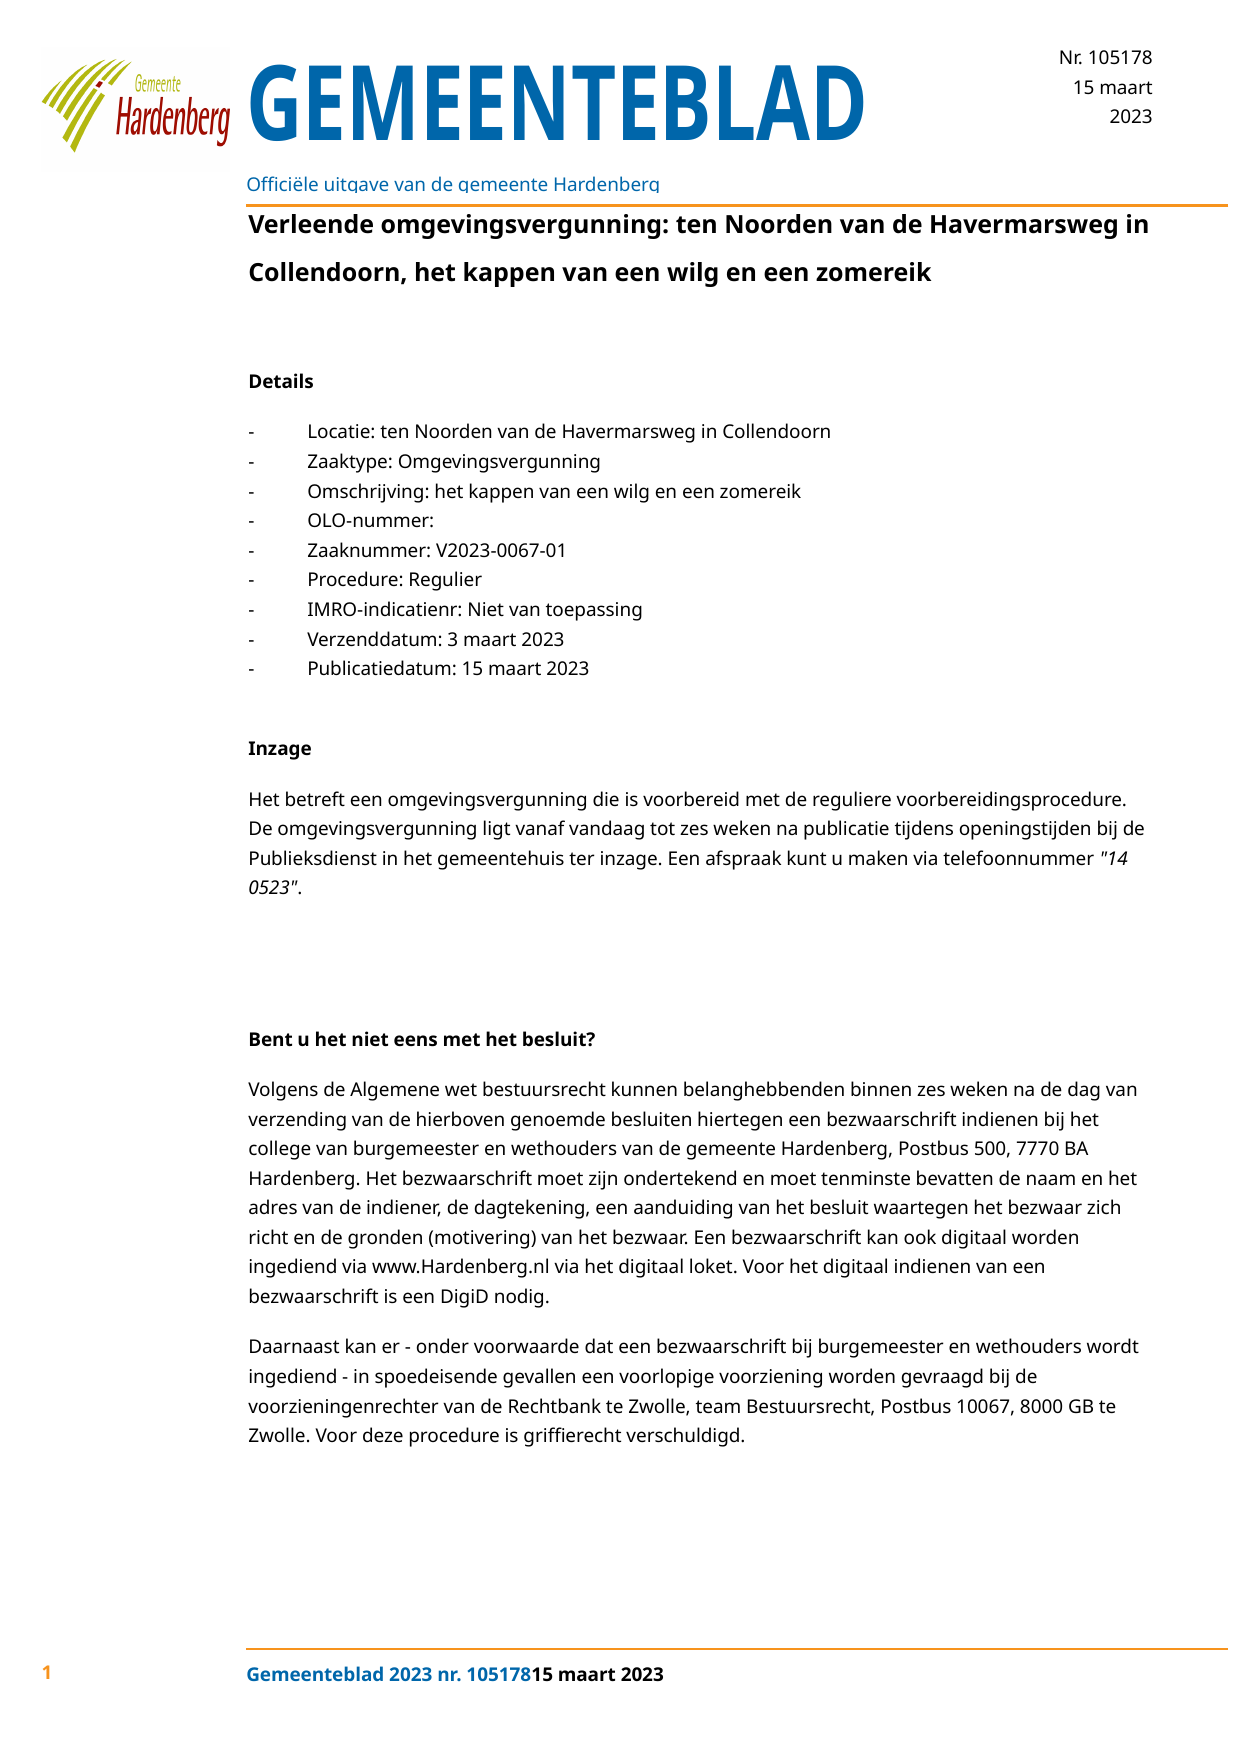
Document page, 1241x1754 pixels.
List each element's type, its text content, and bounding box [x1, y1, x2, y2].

list Locatie: ten Noorden van de Havermarsweg in Collendoorn [248, 419, 1152, 444]
list Procedure: Regulier [248, 567, 1152, 592]
list Publicatiedatum: 15 maart 2023 [248, 655, 1152, 681]
list Omschrijving: het kappen van een wilg en een zomereik [248, 478, 1152, 504]
list Verzenddatum: 3 maart 2023 [248, 626, 1152, 652]
list Zaaknummer: V2023-0067-01 [248, 537, 1152, 563]
text Verleende omgevingsvergunning: ten Noorden van de Havermarsweg in Collendoorn, het kappen van een wilg en een zomereik [248, 207, 1152, 288]
text Het betreft een omgevingsvergunning die is voorbereid met de reguliere voorbereidingsprocedure. De omgevingsvergunning ligt vanaf vandaag tot zes weken na publicatie tijdens openingstijden bij de Publieksdienst in het gemeentehuis ter inzage. Een afspraak kunt u maken via telefoonnummer "14 0523". [248, 786, 1152, 900]
text Details [248, 368, 1152, 394]
list IMRO-indicatienr: Niet van toepassing [248, 596, 1152, 622]
text Inzage [248, 735, 1152, 761]
text Daarnaast kan er - onder voorwaarde dat een bezwaarschrift bij burgemeester en wethouders wordt ingediend - in spoedeisende gevallen een voorlopige voorziening worden gevraagd bij de voorzieningenrechter van de Rechtbank te Zwolle, team Bestuursrecht, Postbus 10067, 8000 GB te Zwolle. Voor deze procedure is griffierecht verschuldigd. [248, 1334, 1152, 1448]
text Bent u het niet eens met het besluit? [248, 1026, 1152, 1052]
list Zaaktype: Omgevingsvergunning [248, 448, 1152, 474]
text Volgens de Algemene wet bestuursrecht kunnen belanghebbenden binnen zes weken na de dag van verzending van de hierboven genoemde besluiten hiertegen een bezwaarschrift indienen bij het college van burgemeester en wethouders van de gemeente Hardenberg, Postbus 500, 7770 BA Hardenberg. Het bezwaarschrift moet zijn ondertekend en moet tenminste bevatten de naam en het adres van de indiener, de dagtekening, een aanduiding van het besluit waartegen het bezwaar zich richt en de gronden (motivering) van het bezwaar. Een bezwaarschrift kan ook digitaal worden ingediend via www.Hardenberg.nl via het digitaal loket. Voor het digitaal indienen van een bezwaarschrift is een DigiD nodig. [248, 1076, 1152, 1309]
picture [41, 47, 231, 172]
list OLO-nummer: [248, 507, 1152, 533]
